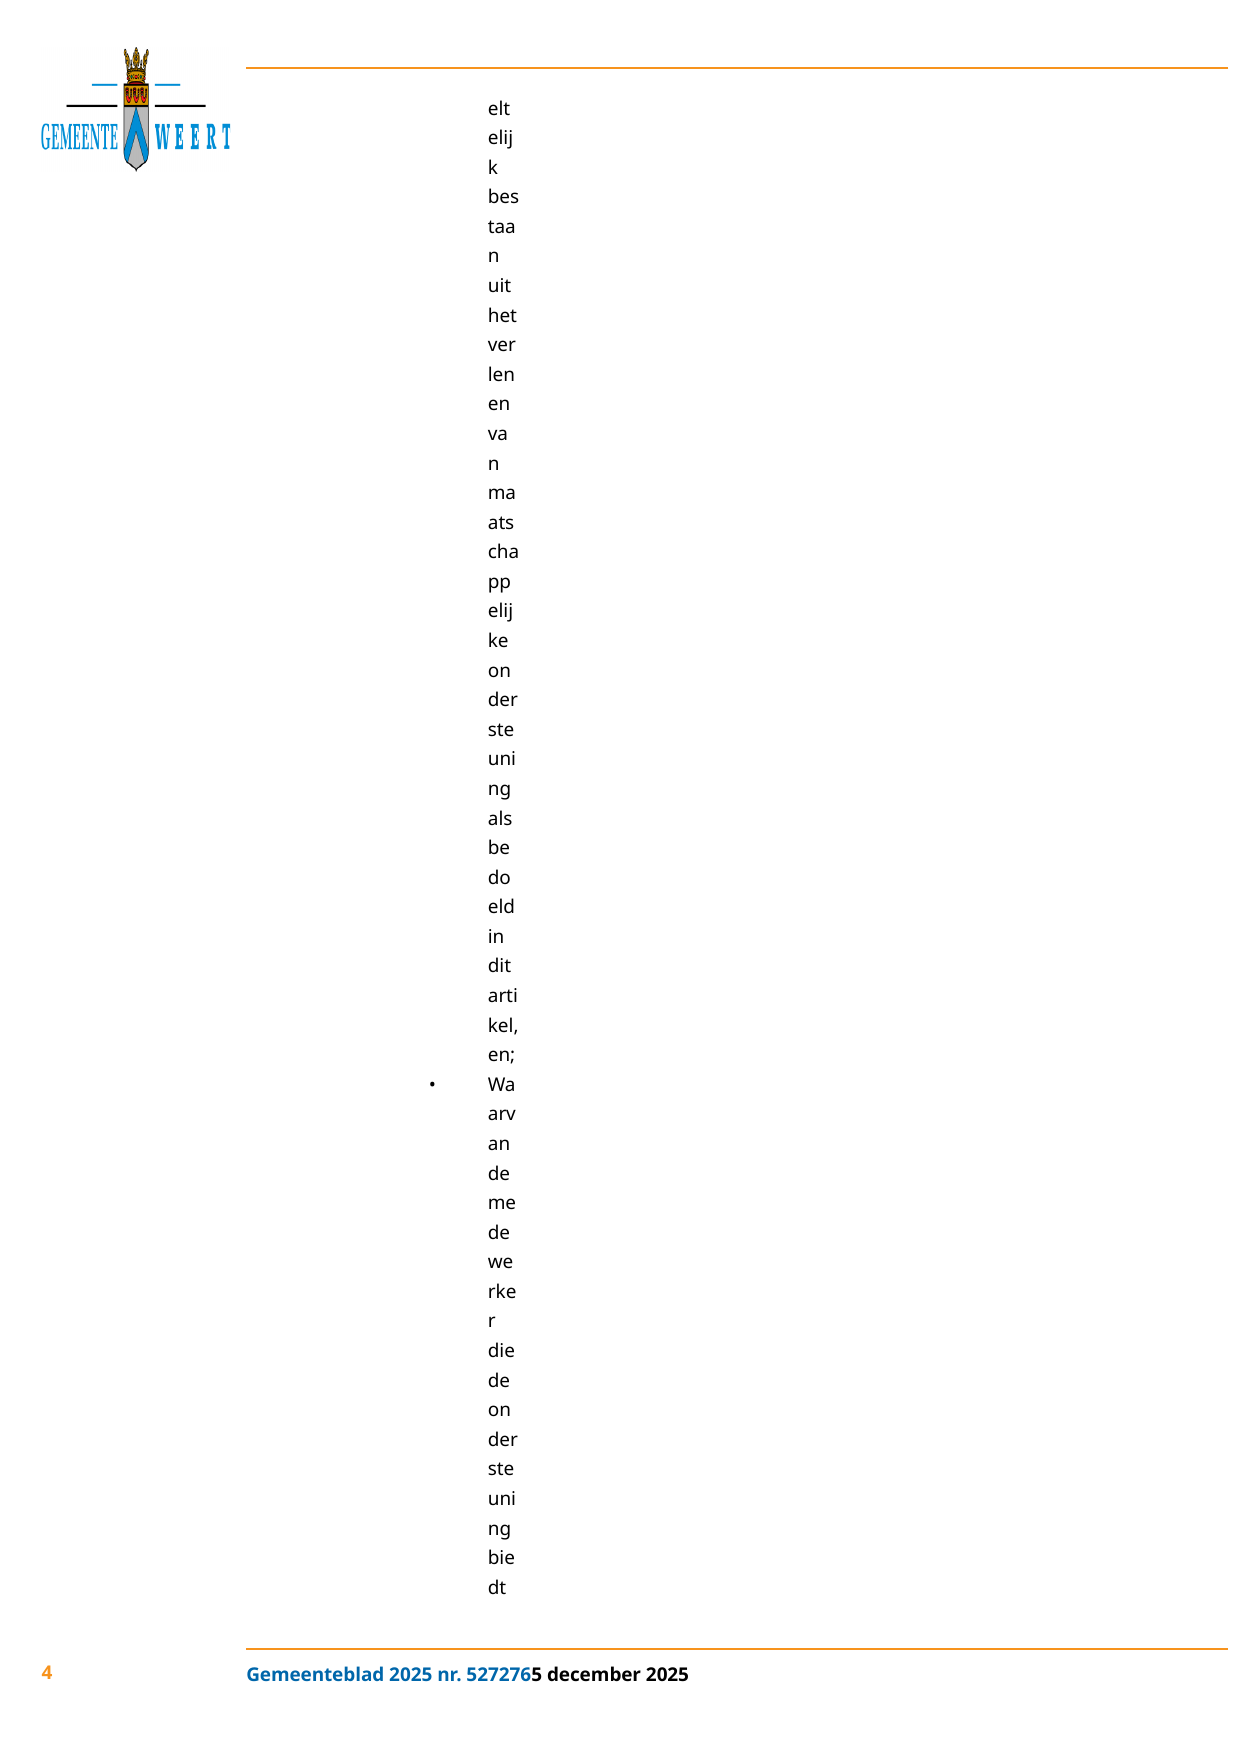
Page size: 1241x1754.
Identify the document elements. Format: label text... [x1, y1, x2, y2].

table_cell [519, 95, 609, 1600]
table_cell [790, 95, 881, 1600]
table_cell [609, 95, 700, 1600]
table_cell [971, 95, 1061, 1600]
picture [41, 47, 231, 172]
table_cell [700, 95, 790, 1600]
table_cell [881, 95, 971, 1600]
table_cell [1061, 95, 1152, 1600]
table_cell eltelijk bestaan uit het verlenen van maatschappelijke ondersteuning als bedoeld in dit artikel, en; Waarvan de medewerker die de ondersteuning biedt [429, 95, 519, 1600]
table_cell [248, 95, 429, 1600]
